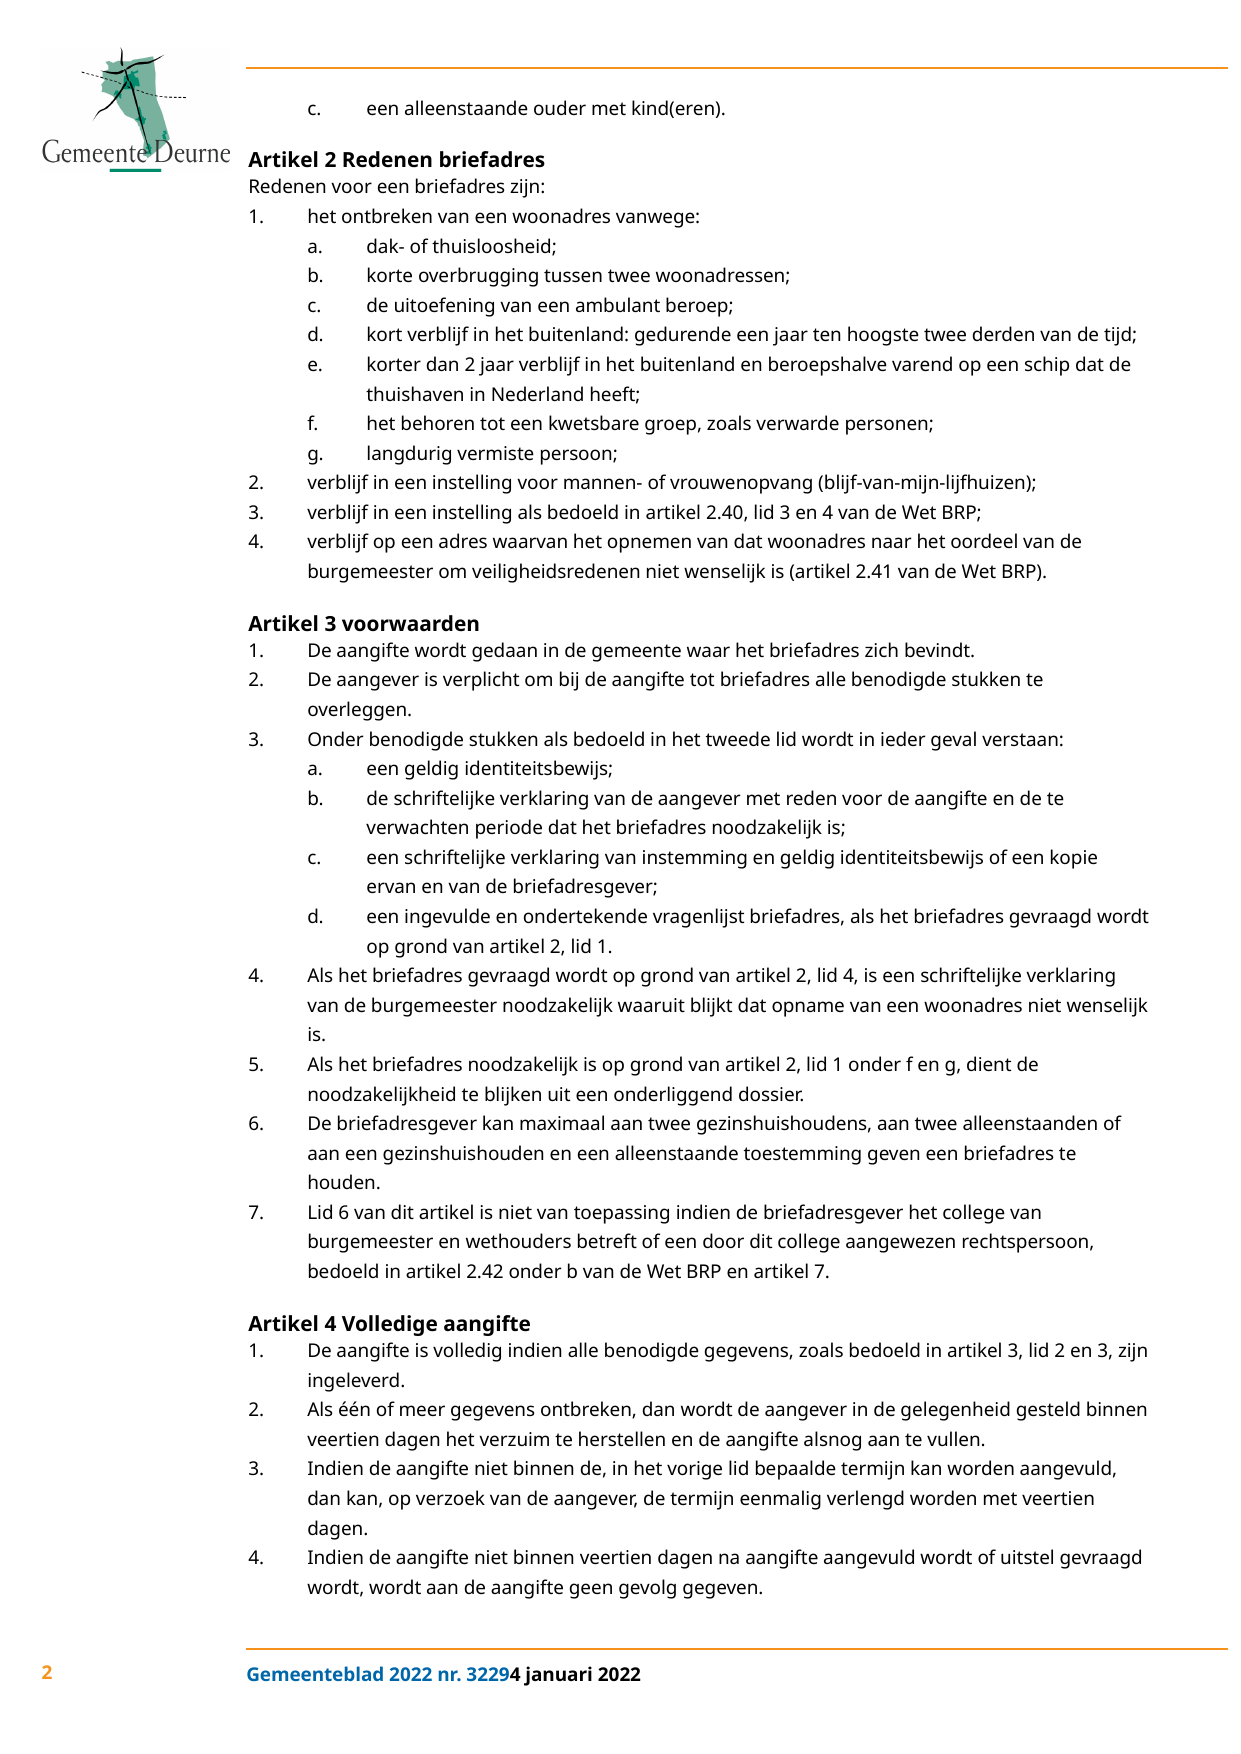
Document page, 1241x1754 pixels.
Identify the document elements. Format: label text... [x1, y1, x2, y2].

list het behoren tot een kwetsbare groep, zoals verwarde personen; [307, 410, 1152, 436]
list De aangifte is volledig indien alle benodigde gegevens, zoals bedoeld in artikel 3, lid 2 en 3, zijn ingeleverd. [248, 1337, 1152, 1392]
list een ingevulde en ondertekende vragenlijst briefadres, als het briefadres gevraagd wordt op grond van artikel 2, lid 1. [307, 903, 1152, 959]
list Als één of meer gegevens ontbreken, dan wordt de aangever in de gelegenheid gesteld binnen veertien dagen het verzuim te herstellen en de aangifte alsnog aan te vullen. [248, 1396, 1152, 1452]
list De aangever is verplicht om bij de aangifte tot briefadres alle benodigde stukken te overleggen. [248, 667, 1152, 722]
list het ontbreken van een woonadres vanwege: [248, 203, 1152, 229]
list Onder benodigde stukken als bedoeld in het tweede lid wordt in ieder geval verstaan: [248, 726, 1152, 752]
list verblijf in een instelling als bedoeld in artikel 2.40, lid 3 en 4 van de Wet BRP; [248, 499, 1152, 525]
text Artikel 3 voorwaarden [248, 609, 1152, 637]
list Als het briefadres gevraagd wordt op grond van artikel 2, lid 4, is een schriftelijke verklaring van de burgemeester noodzakelijk waaruit blijkt dat opname van een woonadres niet wenselijk is. [248, 962, 1152, 1047]
text Artikel 4 Volledige aangifte [248, 1309, 1152, 1337]
list De briefadresgever kan maximaal aan twee gezinshuishoudens, aan twee alleenstaanden of aan een gezinshuishouden en een alleenstaande toestemming geven een briefadres te houden. [248, 1110, 1152, 1195]
list kort verblijf in het buitenland: gedurende een jaar ten hoogste twee derden van de tijd; [307, 322, 1152, 347]
list een alleenstaande ouder met kind(eren). [307, 95, 1152, 121]
list korter dan 2 jaar verblijf in het buitenland en beroepshalve varend op een schip dat de thuishaven in Nederland heeft; [307, 351, 1152, 406]
list De aangifte wordt gedaan in de gemeente waar het briefadres zich bevindt. [248, 637, 1152, 663]
list verblijf in een instelling voor mannen- of vrouwenopvang (blijf-van-mijn-lijfhuizen); [248, 469, 1152, 495]
text Artikel 2 Redenen briefadres [248, 145, 1152, 174]
text Redenen voor een briefadres zijn: [248, 174, 1152, 199]
picture [41, 47, 231, 172]
list Indien de aangifte niet binnen de, in het vorige lid bepaalde termijn kan worden aangevuld, dan kan, op verzoek van de aangever, de termijn eenmalig verlengd worden met veertien dagen. [248, 1456, 1152, 1540]
list korte overbrugging tussen twee woonadressen; [307, 262, 1152, 288]
list Als het briefadres noodzakelijk is op grond van artikel 2, lid 1 onder f en g, dient de noodzakelijkheid te blijken uit een onderliggend dossier. [248, 1051, 1152, 1107]
list dak- of thuisloosheid; [307, 233, 1152, 258]
list verblijf op een adres waarvan het opnemen van dat woonadres naar het oordeel van de burgemeester om veiligheidsredenen niet wenselijk is (artikel 2.41 van de Wet BRP). [248, 529, 1152, 584]
list een schriftelijke verklaring van instemming en geldig identiteitsbewijs of een kopie ervan en van de briefadresgever; [307, 844, 1152, 899]
list langdurig vermiste persoon; [307, 440, 1152, 466]
list de schriftelijke verklaring van de aangever met reden voor de aangifte en de te verwachten periode dat het briefadres noodzakelijk is; [307, 785, 1152, 840]
list Lid 6 van dit artikel is niet van toepassing indien de briefadresgever het college van burgemeester en wethouders betreft of een door dit college aangewezen rechtspersoon, bedoeld in artikel 2.42 onder b van de Wet BRP en artikel 7. [248, 1199, 1152, 1284]
list een geldig identiteitsbewijs; [307, 755, 1152, 781]
list de uitoefening van een ambulant beroep; [307, 292, 1152, 318]
list Indien de aangifte niet binnen veertien dagen na aangifte aangevuld wordt of uitstel gevraagd wordt, wordt aan de aangifte geen gevolg gegeven. [248, 1544, 1152, 1599]
